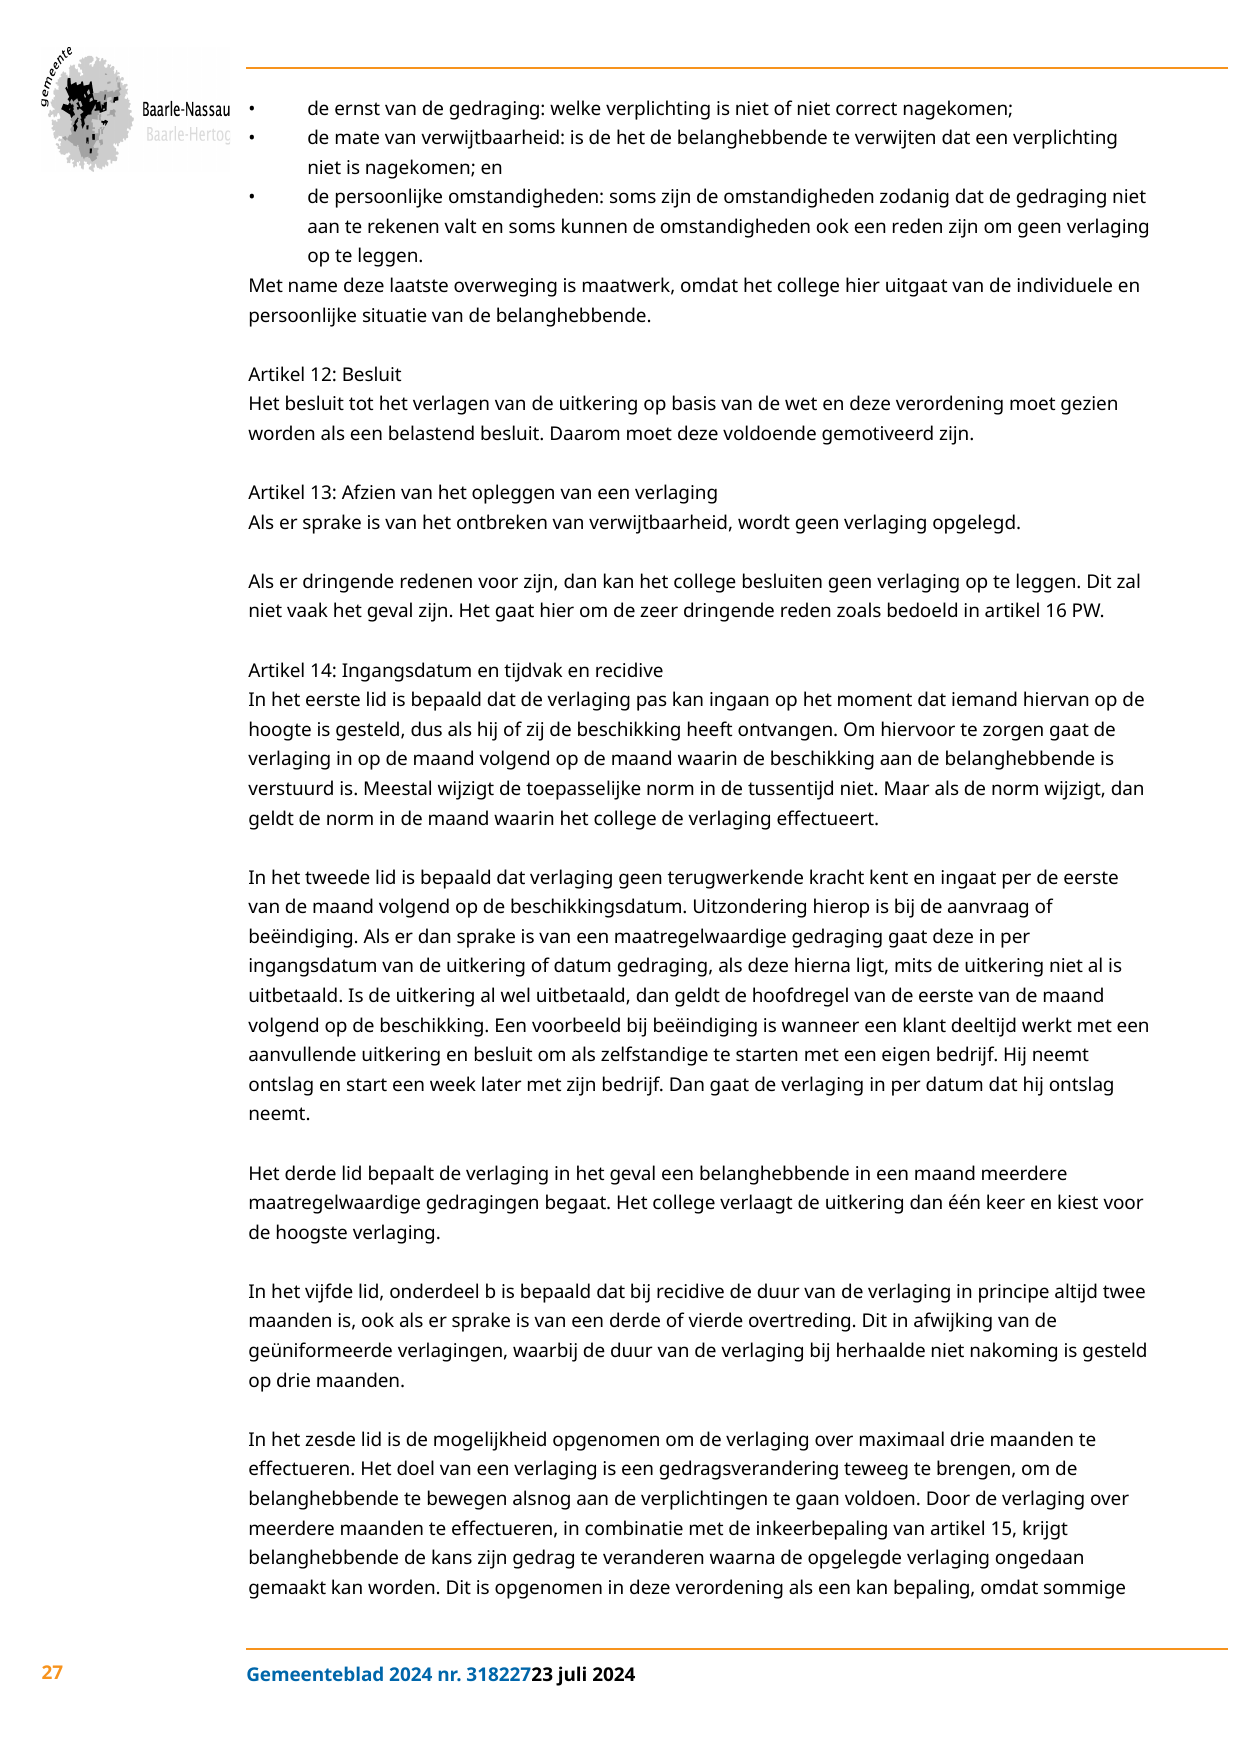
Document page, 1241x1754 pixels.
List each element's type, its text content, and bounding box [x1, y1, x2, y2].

text In het zesde lid is de mogelijkheid opgenomen om de verlaging over maximaal drie maanden te effectueren. Het doel van een verlaging is een gedragsverandering teweeg te brengen, om de belanghebbende te bewegen alsnog aan de verplichtingen te gaan voldoen. Door de verlaging over meerdere maanden te effectueren, in combinatie met de inkeerbepaling van artikel 15, krijgt belanghebbende de kans zijn gedrag te veranderen waarna de opgelegde verlaging ongedaan gemaakt kan worden. Dit is opgenomen in deze verordening als een kan bepaling, omdat sommige [248, 1426, 1152, 1600]
picture [41, 47, 231, 172]
text Als er dringende redenen voor zijn, dan kan het college besluiten geen verlaging op te leggen. Dit zal niet vaak het geval zijn. Het gaat hier om de zeer dringende reden zoals bedoeld in artikel 16 PW. [248, 568, 1152, 623]
list de ernst van de gedraging: welke verplichting is niet of niet correct nagekomen; [248, 95, 1152, 121]
text Het besluit tot het verlagen van de uitkering op basis van de wet en deze verordening moet gezien worden als een belastend besluit. Daarom moet deze voldoende gemotiveerd zijn. [248, 391, 1152, 446]
text Artikel 12: Besluit [248, 361, 1152, 387]
text Het derde lid bepaalt de verlaging in het geval een belanghebbende in een maand meerdere maatregelwaardige gedragingen begaat. Het college verlaagt de uitkering dan één keer en kiest voor de hoogste verlaging. [248, 1160, 1152, 1245]
text In het vijfde lid, onderdeel b is bepaald dat bij recidive de duur van de verlaging in principe altijd twee maanden is, ook als er sprake is van een derde of vierde overtreding. Dit in afwijking van de geüniformeerde verlagingen, waarbij de duur van de verlaging bij herhaalde niet nakoming is gesteld op drie maanden. [248, 1278, 1152, 1393]
text Met name deze laatste overweging is maatwerk, omdat het college hier uitgaat van de individuele en persoonlijke situatie van de belanghebbende. [248, 272, 1152, 328]
list de mate van verwijtbaarheid: is de het de belanghebbende te verwijten dat een verplichting niet is nagekomen; en [248, 124, 1152, 180]
text In het eerste lid is bepaald dat de verlaging pas kan ingaan op het moment dat iemand hiervan op de hoogte is gesteld, dus als hij of zij de beschikking heeft ontvangen. Om hiervoor te zorgen gaat de verlaging in op de maand volgend op de maand waarin de beschikking aan de belanghebbende is verstuurd is. Meestal wijzigt de toepasselijke norm in de tussentijd niet. Maar als de norm wijzigt, dan geldt de norm in de maand waarin het college de verlaging effectueert. [248, 686, 1152, 831]
text In het tweede lid is bepaald dat verlaging geen terugwerkende kracht kent en ingaat per de eerste van de maand volgend op de beschikkingsdatum. Uitzondering hierop is bij de aanvraag of beëindiging. Als er dan sprake is van een maatregelwaardige gedraging gaat deze in per ingangsdatum van de uitkering of datum gedraging, als deze hierna ligt, mits de uitkering niet al is uitbetaald. Is de uitkering al wel uitbetaald, dan geldt de hoofdregel van de eerste van de maand volgend op de beschikking. Een voorbeeld bij beëindiging is wanneer een klant deeltijd werkt met een aanvullende uitkering en besluit om als zelfstandige te starten met een eigen bedrijf. Hij neemt ontslag en start een week later met zijn bedrijf. Dan gaat de verlaging in per datum dat hij ontslag neemt. [248, 864, 1152, 1126]
text Als er sprake is van het ontbreken van verwijtbaarheid, wordt geen verlaging opgelegd. [248, 509, 1152, 535]
list de persoonlijke omstandigheden: soms zijn de omstandigheden zodanig dat de gedraging niet aan te rekenen valt en soms kunnen de omstandigheden ook een reden zijn om geen verlaging op te leggen. [248, 183, 1152, 268]
text Artikel 13: Afzien van het opleggen van een verlaging [248, 479, 1152, 505]
text Artikel 14: Ingangsdatum en tijdvak en recidive [248, 657, 1152, 683]
